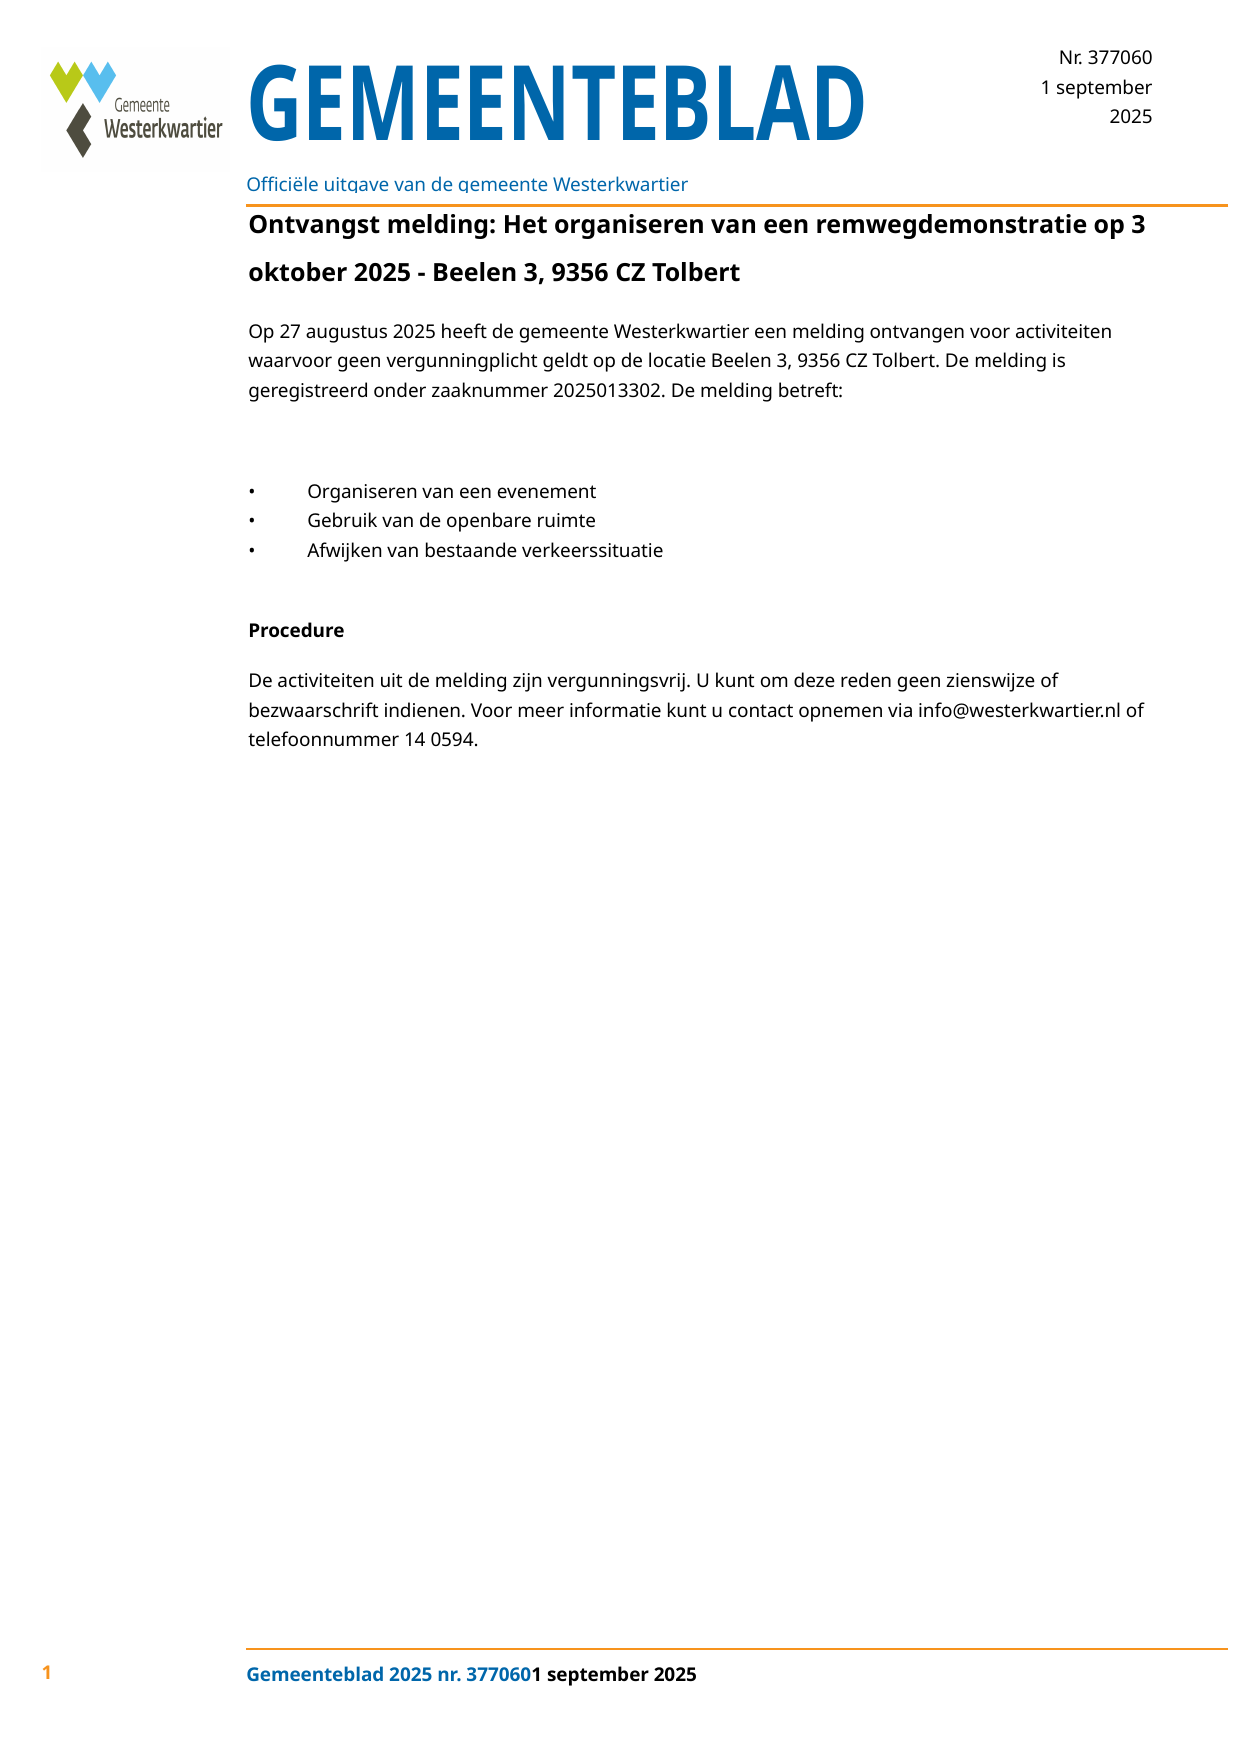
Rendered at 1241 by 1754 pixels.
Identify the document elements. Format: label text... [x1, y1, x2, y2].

text De activiteiten uit de melding zijn vergunningsvrij. U kunt om deze reden geen zienswijze of bezwaarschrift indienen. Voor meer informatie kunt u contact opnemen via info@westerkwartier.nl of telefoonnummer 14 0594. [248, 667, 1152, 752]
list Afwijken van bestaande verkeerssituatie [248, 537, 1152, 563]
list Gebruik van de openbare ruimte [248, 507, 1152, 533]
list Organiseren van een evenement [248, 478, 1152, 504]
text Op 27 augustus 2025 heeft de gemeente Westerkwartier een melding ontvangen voor activiteiten waarvoor geen vergunningplicht geldt op de locatie Beelen 3, 9356 CZ Tolbert. De melding is geregistreerd onder zaaknummer 2025013302. De melding betreft: [248, 318, 1152, 403]
text Ontvangst melding: Het organiseren van een remwegdemonstratie op 3 oktober 2025 - Beelen 3, 9356 CZ Tolbert [248, 207, 1152, 288]
picture [41, 47, 231, 172]
text Procedure [248, 617, 1152, 643]
